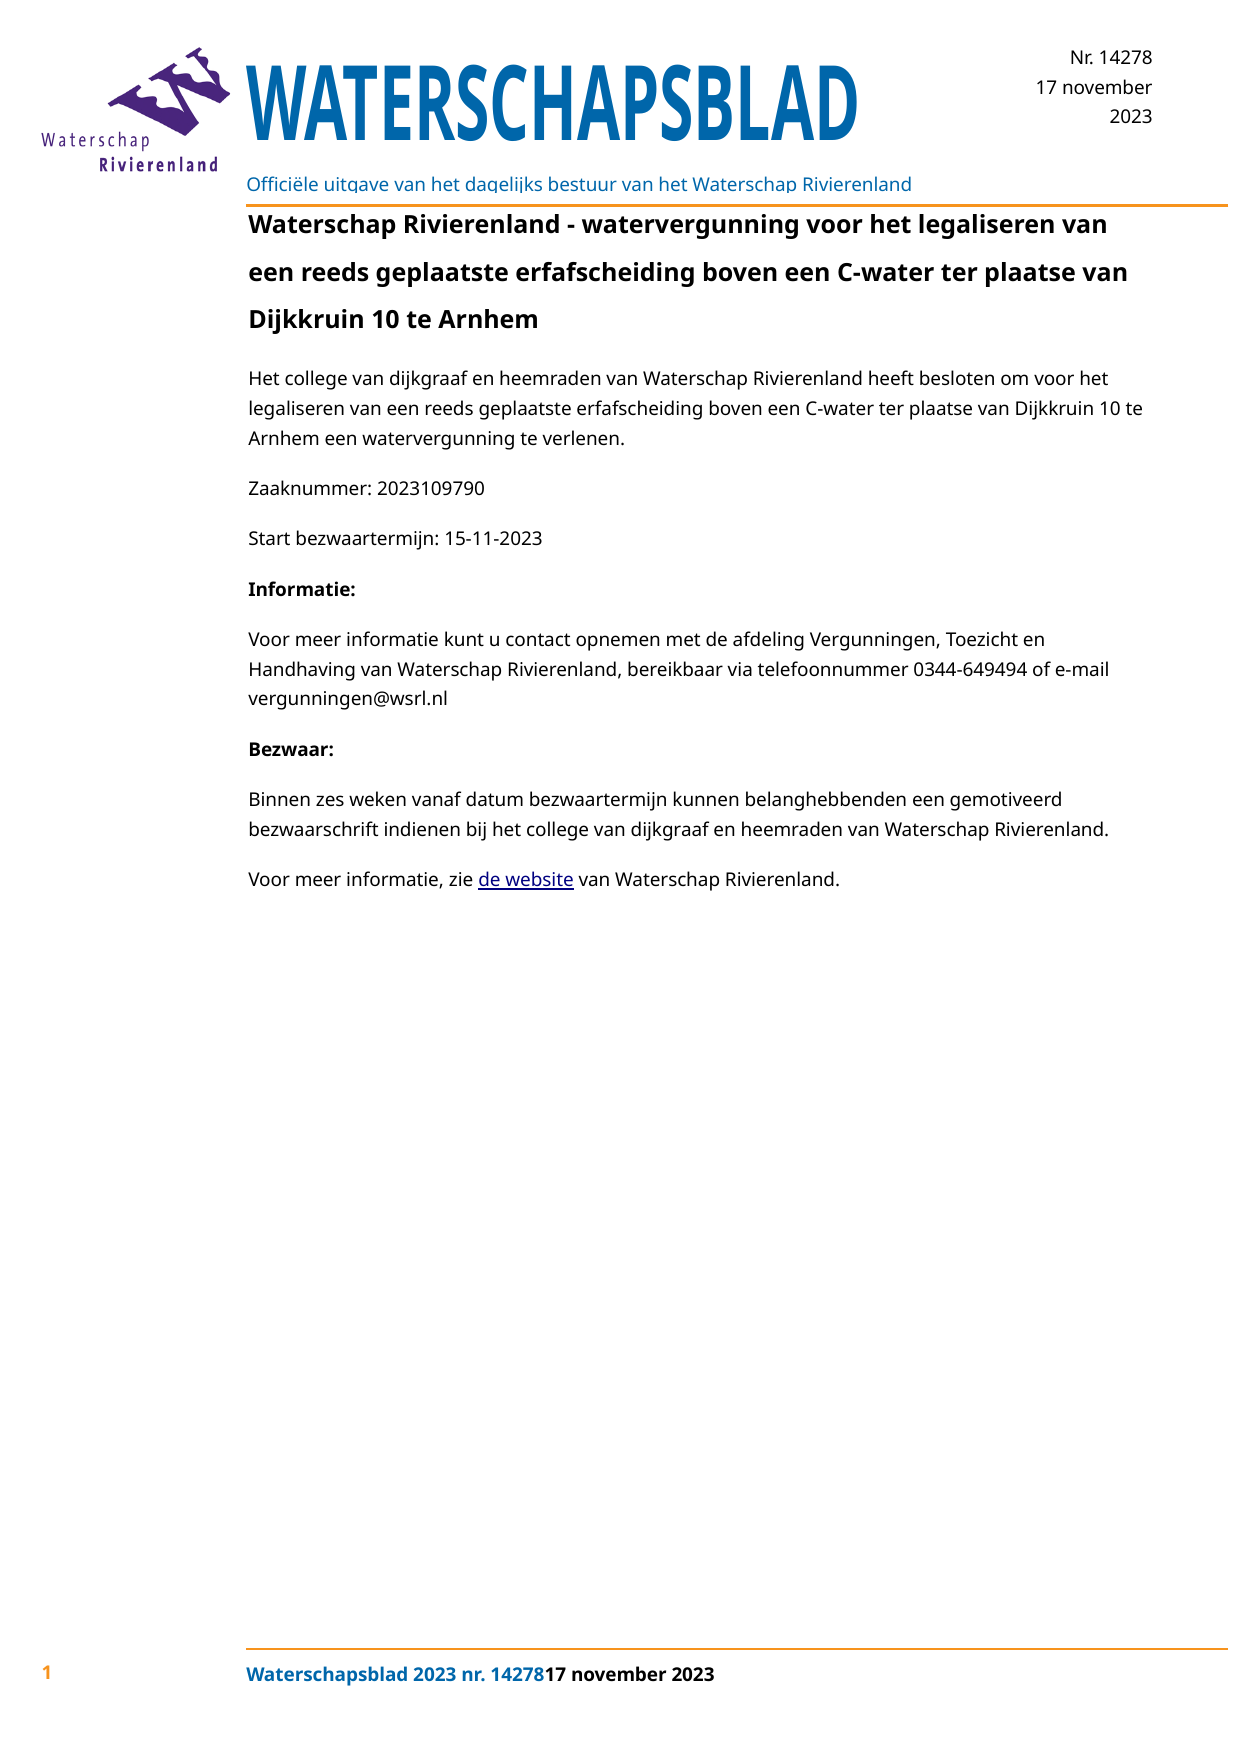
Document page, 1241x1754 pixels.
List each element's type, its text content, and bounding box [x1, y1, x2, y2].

text Start bezwaartermijn: 15-11-2023 [248, 526, 1152, 551]
text Zaaknummer: 2023109790 [248, 475, 1152, 501]
text Het college van dijkgraaf en heemraden van Waterschap Rivierenland heeft besloten om voor het legaliseren van een reeds geplaatste erfafscheiding boven een C-water ter plaatse van Dijkkruin 10 te Arnhem een watervergunning te verlenen. [248, 366, 1152, 450]
text Voor meer informatie, zie de website van Waterschap Rivierenland. [248, 866, 1152, 892]
picture [41, 47, 231, 172]
text Voor meer informatie kunt u contact opnemen met de afdeling Vergunningen, Toezicht en Handhaving van Waterschap Rivierenland, bereikbaar via telefoonnummer 0344-649494 of e-mail vergunningen@wsrl.nl [248, 626, 1152, 711]
text Informatie: [248, 576, 1152, 602]
text Binnen zes weken vanaf datum bezwaartermijn kunnen belanghebbenden een gemotiveerd bezwaarschrift indienen bij het college van dijkgraaf en heemraden van Waterschap Rivierenland. [248, 786, 1152, 842]
text Bezwaar: [248, 736, 1152, 762]
text Waterschap Rivierenland - watervergunning voor het legaliseren van een reeds geplaatste erfafscheiding boven een C-water ter plaatse van Dijkkruin 10 te Arnhem [248, 207, 1152, 336]
